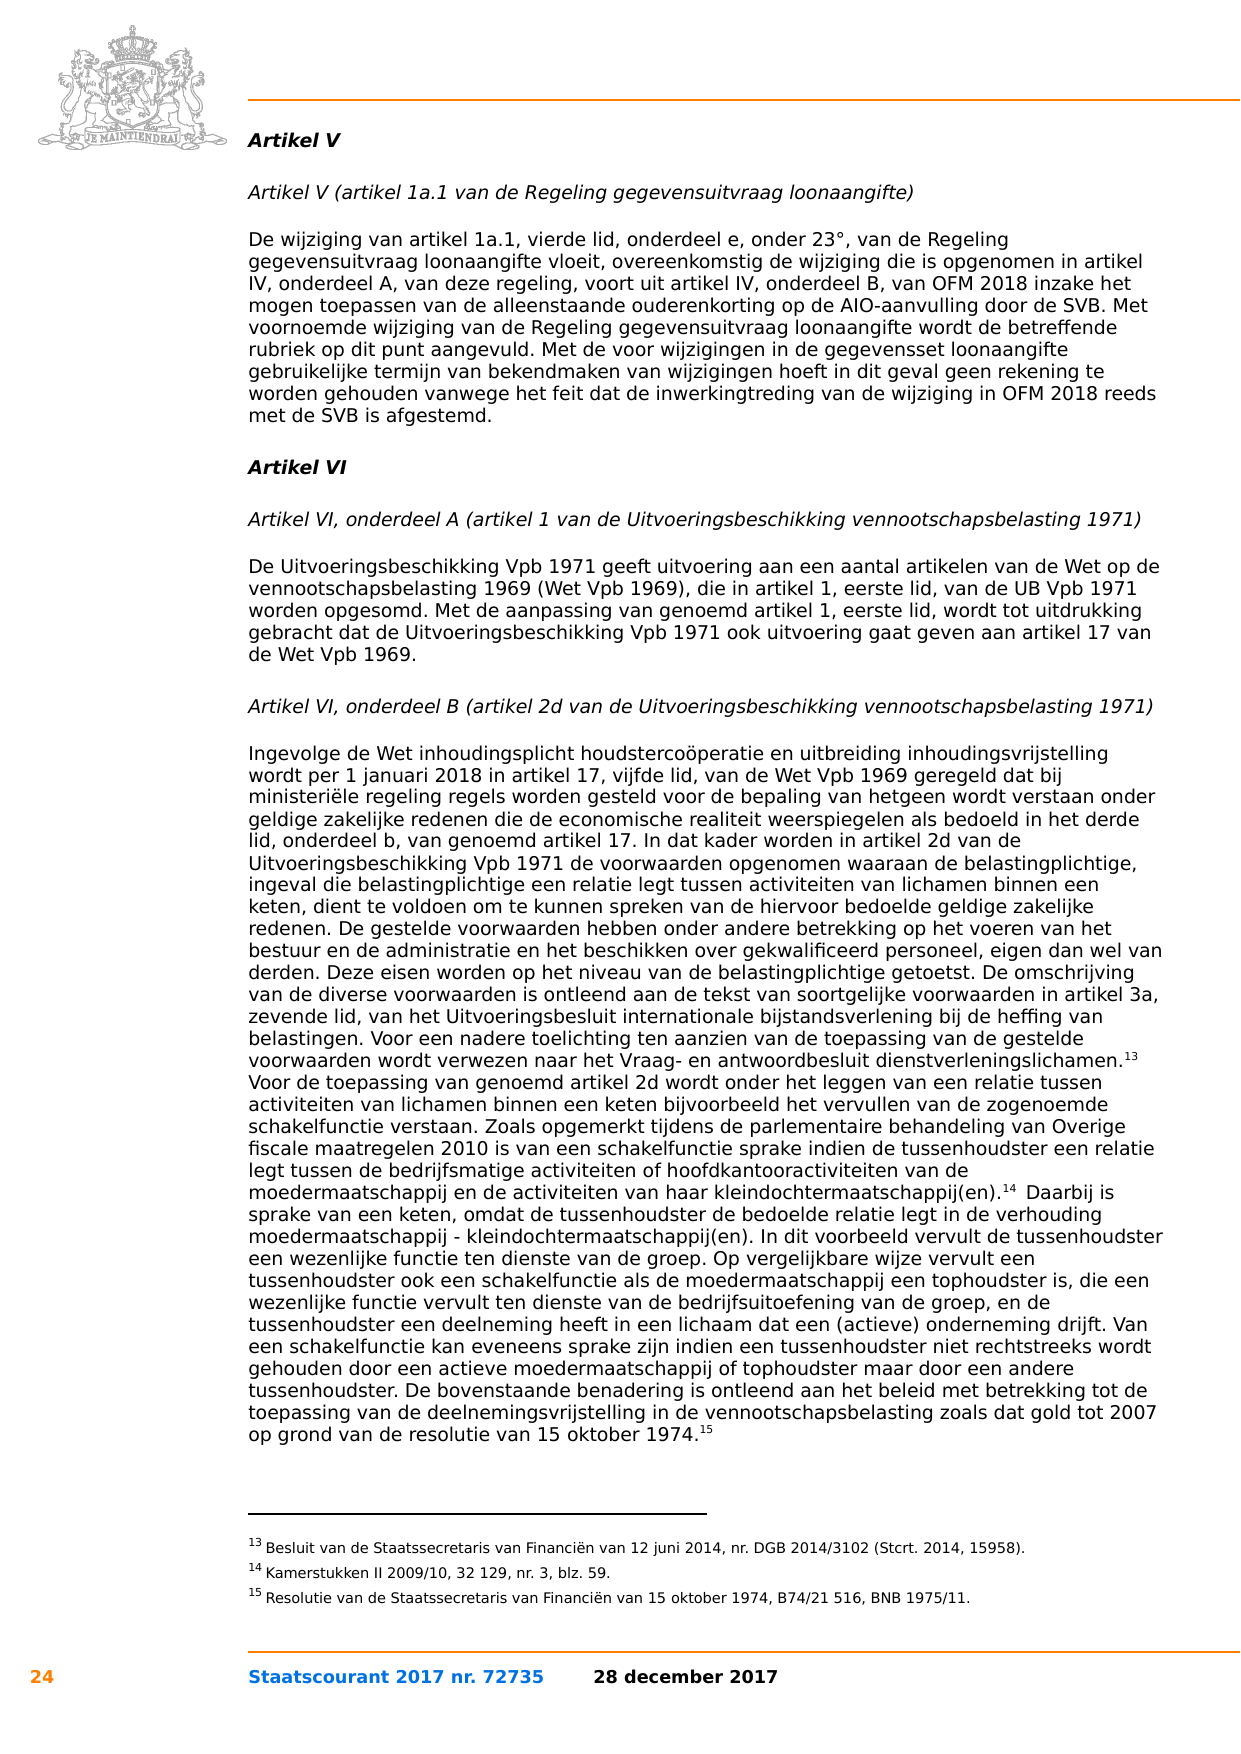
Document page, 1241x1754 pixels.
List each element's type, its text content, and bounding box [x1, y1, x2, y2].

text De wijziging van artikel 1a.1, vierde lid, onderdeel e, onder 23°, van de Regeling gegevensuitvraag loonaangifte vloeit, overeenkomstig de wijziging die is opgenomen in artikel IV, onderdeel A, van deze regeling, voort uit artikel IV, onderdeel B, van OFM 2018 inzake het mogen toepassen van de alleenstaande ouderenkorting op de AIO-aanvulling door de SVB. Met voornoemde wijziging van de Regeling gegevensuitvraag loonaangifte wordt de betreffende rubriek op dit punt aangevuld. Met de voor wijzigingen in de gegevensset loonaangifte gebruikelijke termijn van bekendmaken van wijzigingen hoeft in dit geval geen rekening te worden gehouden vanwege het feit dat de inwerkingtreding van de wijziging in OFM 2018 reeds met de SVB is afgestemd. [248, 229, 1163, 427]
text Voor de toepassing van genoemd artikel 2d wordt onder het leggen van een relatie tussen activiteiten van lichamen binnen een keten bijvoorbeeld het vervullen van de zogenoemde schakelfunctie verstaan. Zoals opgemerkt tijdens de parlementaire behandeling van Overige fiscale maatregelen 2010 is van een schakelfunctie sprake indien de tussenhoudster een relatie legt tussen de bedrijfsmatige activiteiten of hoofdkantooractiviteiten van de moedermaatschappij en de activiteiten van haar kleindochtermaatschappij(en). Daarbij is sprake van een keten, omdat de tussenhoudster de bedoelde relatie legt in de verhouding moedermaatschappij - kleindochtermaatschappij(en). In dit voorbeeld vervult de tussenhoudster een wezenlijke functie ten dienste van de groep. Op vergelijkbare wijze vervult een tussenhoudster ook een schakelfunctie als de moedermaatschappij een tophoudster is, die een wezenlijke functie vervult ten dienste van de bedrijfsuitoefening van de groep, en de tussenhoudster een deelneming heeft in een lichaam dat een (actieve) onderneming drijft. Van een schakelfunctie kan eveneens sprake zijn indien een tussenhoudster niet rechtstreeks wordt gehouden door een actieve moedermaatschappij of tophoudster maar door een andere tussenhoudster. De bovenstaande benadering is ontleend aan het beleid met betrekking tot de toepassing van de deelnemingsvrijstelling in de vennootschapsbelasting zoals dat gold tot 2007 op grond van de resolutie van 15 oktober 1974. [248, 1072, 1163, 1446]
text Resolutie van de Staatssecretaris van Financiën van 15 oktober 1974, B74/21 516, BNB 1975/11. [248, 1586, 1163, 1608]
text De Uitvoeringsbeschikking Vpb 1971 geeft uitvoering aan een aantal artikelen van de Wet op de vennootschapsbelasting 1969 (Wet Vpb 1969), die in artikel 1, eerste lid, van de UB Vpb 1971 worden opgesomd. Met de aanpassing van genoemd artikel 1, eerste lid, wordt tot uitdrukking gebracht dat de Uitvoeringsbeschikking Vpb 1971 ook uitvoering gaat geven aan artikel 17 van de Wet Vpb 1969. [248, 556, 1163, 666]
subtitle Artikel V [248, 130, 1163, 152]
subtitle Artikel VI, onderdeel A (artikel 1 van de Uitvoeringsbeschikking vennootschapsbelasting 1971) [248, 509, 1163, 531]
text Kamerstukken II 2009/10, 32 129, nr. 3, blz. 59. [248, 1561, 1163, 1583]
subtitle Artikel VI, onderdeel B (artikel 2d van de Uitvoeringsbeschikking vennootschapsbelasting 1971) [248, 696, 1163, 717]
picture [38, 25, 227, 150]
subtitle Artikel VI [248, 457, 1163, 479]
subtitle Artikel V (artikel 1a.1 van de Regeling gegevensuitvraag loonaangifte) [248, 182, 1163, 204]
text Ingevolge de Wet inhoudingsplicht houdstercoöperatie en uitbreiding inhoudingsvrijstelling wordt per 1 januari 2018 in artikel 17, vijfde lid, van de Wet Vpb 1969 geregeld dat bij ministeriële regeling regels worden gesteld voor de bepaling van hetgeen wordt verstaan onder geldige zakelijke redenen die de economische realiteit weerspiegelen als bedoeld in het derde lid, onderdeel b, van genoemd artikel 17. In dat kader worden in artikel 2d van de Uitvoeringsbeschikking Vpb 1971 de voorwaarden opgenomen waaraan de belastingplichtige, ingeval die belastingplichtige een relatie legt tussen activiteiten van lichamen binnen een keten, dient te voldoen om te kunnen spreken van de hiervoor bedoelde geldige zakelijke redenen. De gestelde voorwaarden hebben onder andere betrekking op het voeren van het bestuur en de administratie en het beschikken over gekwalificeerd personeel, eigen dan wel van derden. Deze eisen worden op het niveau van de belastingplichtige getoetst. De omschrijving van de diverse voorwaarden is ontleend aan de tekst van soortgelijke voorwaarden in artikel 3a, zevende lid, van het Uitvoeringsbesluit internationale bijstandsverlening bij de heffing van belastingen. Voor een nadere toelichting ten aanzien van de toepassing van de gestelde voorwaarden wordt verwezen naar het Vraag- en antwoordbesluit dienstverleningslichamen. [248, 742, 1163, 1072]
text Besluit van de Staatssecretaris van Financiën van 12 juni 2014, nr. DGB 2014/3102 (Stcrt. 2014, 15958). [248, 1536, 1163, 1558]
